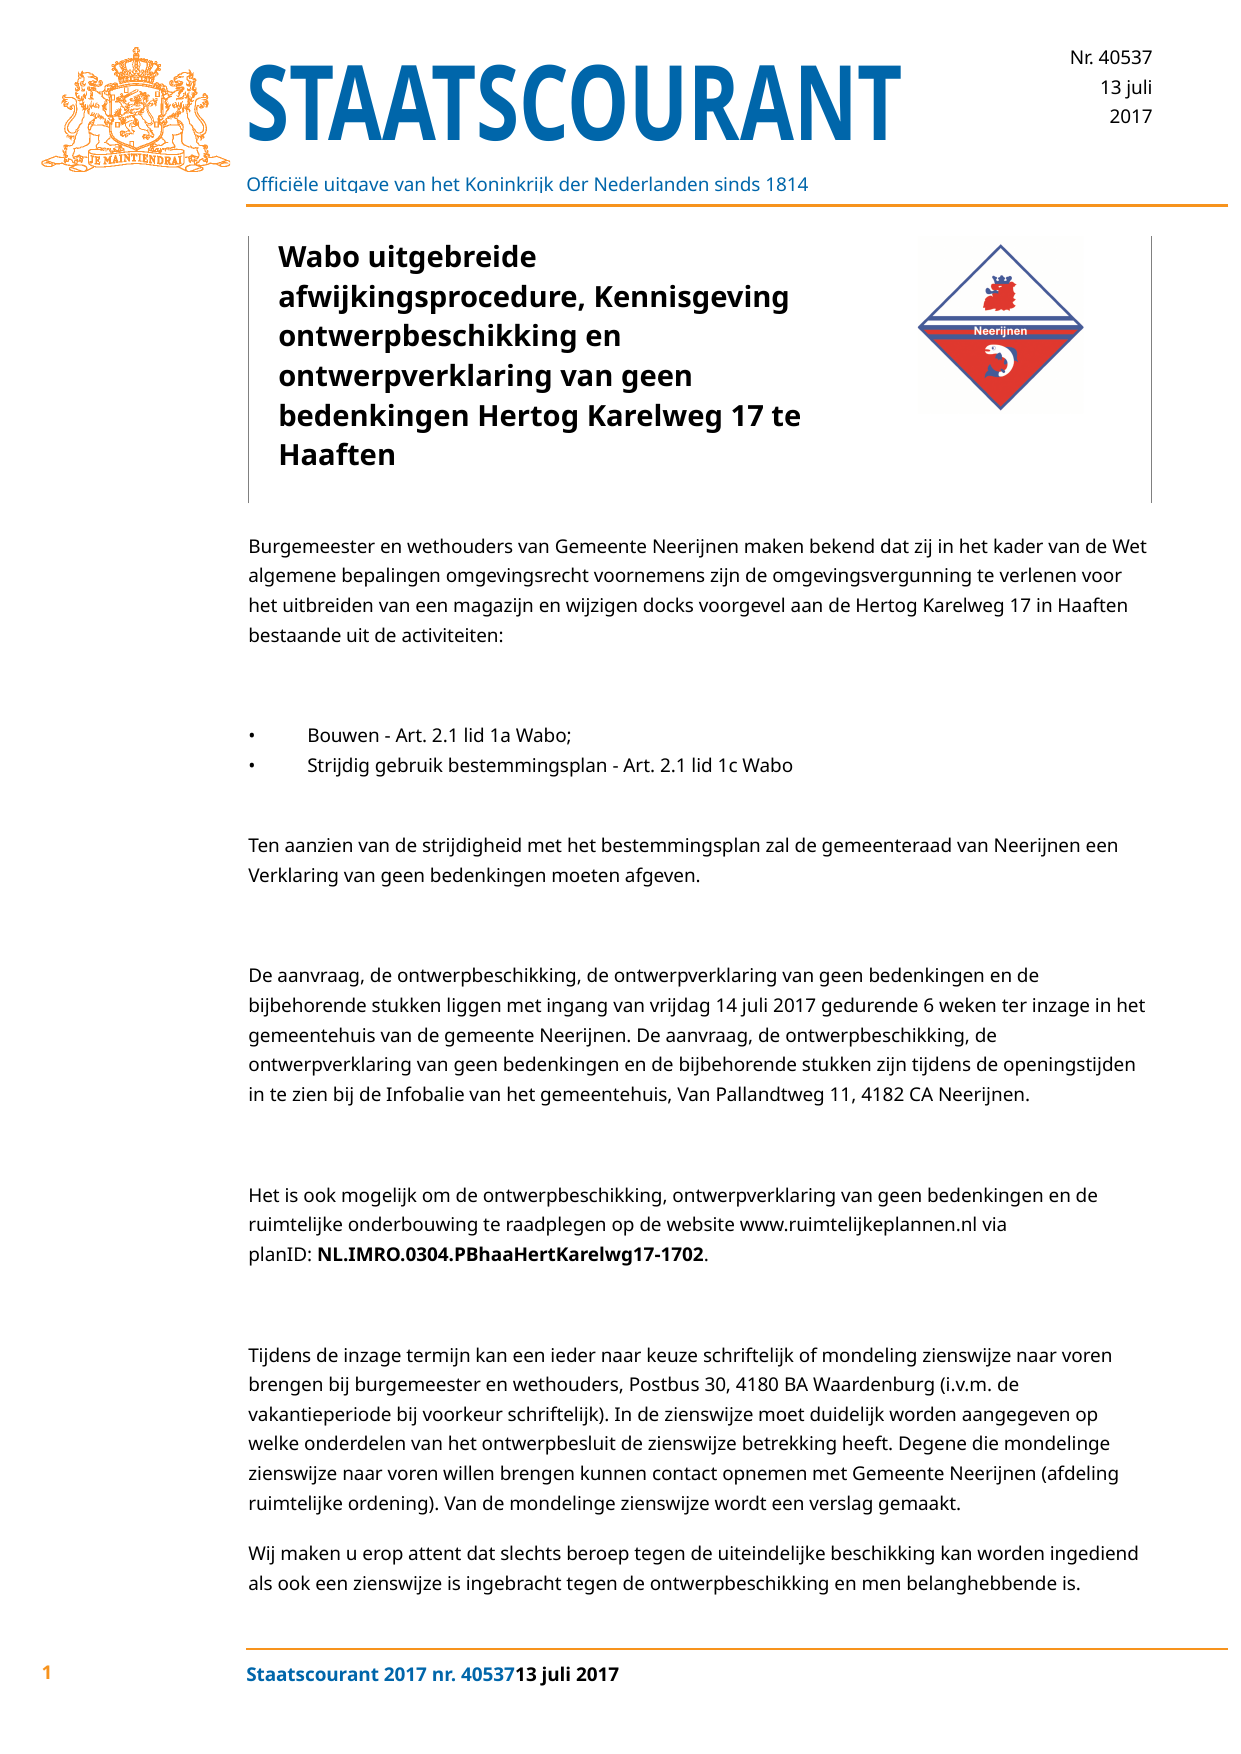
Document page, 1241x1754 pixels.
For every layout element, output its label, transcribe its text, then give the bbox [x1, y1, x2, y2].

table_header [1084, 236, 1151, 413]
text De aanvraag, de ontwerpbeschikking, de ontwerpverklaring van geen bedenkingen en de bijbehorende stukken liggen met ingang van vrijdag 14 juli 2017 gedurende 6 weken ter inzage in het gemeentehuis van de gemeente Neerijnen. De aanvraag, de ontwerpbeschikking, de ontwerpverklaring van geen bedenkingen en de bijbehorende stukken zijn tijdens de openingstijden in te zien bij de Infobalie van het gemeentehuis, Van Pallandtweg 11, 4182 CA Neerijnen. [248, 963, 1152, 1107]
list Strijdig gebruik bestemmingsplan - Art. 2.1 lid 1c Wabo [248, 752, 1152, 778]
text Ten aanzien van de strijdigheid met het bestemmingsplan zal de gemeenteraad van Neerijnen een Verklaring van geen bedenkingen moeten afgeven. [248, 832, 1152, 887]
text Wij maken u erop attent dat slechts beroep tegen de uiteindelijke beschikking kan worden ingediend als ook een zienswijze is ingebracht tegen de ontwerpbeschikking en men belanghebbende is. [248, 1540, 1152, 1595]
table_header [850, 414, 1151, 503]
picture [917, 236, 1084, 414]
list Bouwen - Art. 2.1 lid 1a Wabo; [248, 723, 1152, 748]
text Burgemeester en wethouders van Gemeente Neerijnen maken bekend dat zij in het kader van de Wet algemene bepalingen omgevingsrecht voornemens zijn de omgevingsvergunning te verlenen voor het uitbreiden van een magazijn en wijzigen docks voorgevel aan de Hertog Karelweg 17 in Haaften bestaande uit de activiteiten: [248, 533, 1152, 647]
text Tijdens de inzage termijn kan een ieder naar keuze schriftelijk of mondeling zienswijze naar voren brengen bij burgemeester en wethouders, Postbus 30, 4180 BA Waardenburg (i.v.m. de vakantieperiode bij voorkeur schriftelijk). In de zienswijze moet duidelijk worden aangegeven op welke onderdelen van het ontwerpbesluit de zienswijze betrekking heeft. Degene die mondelinge zienswijze naar voren willen brengen kunnen contact opnemen met Gemeente Neerijnen (afdeling ruimtelijke ordening). Van de mondelinge zienswijze wordt een verslag gemaakt. [248, 1342, 1152, 1515]
picture [41, 47, 231, 172]
text Het is ook mogelijk om de ontwerpbeschikking, ontwerpverklaring van geen bedenkingen en de ruimtelijke onderbouwing te raadplegen op de website www.ruimtelijkeplannen.nl via planID: NL.IMRO.0304.PBhaaHertKarelwg17-1702. [248, 1182, 1152, 1267]
table_header Wabo uitgebreide afwijkingsprocedure, Kennisgeving ontwerpbeschikking en ontwerpverklaring van geen bedenkingen Hertog Karelweg 17 te Haaften [249, 236, 850, 503]
table_header [850, 236, 917, 413]
